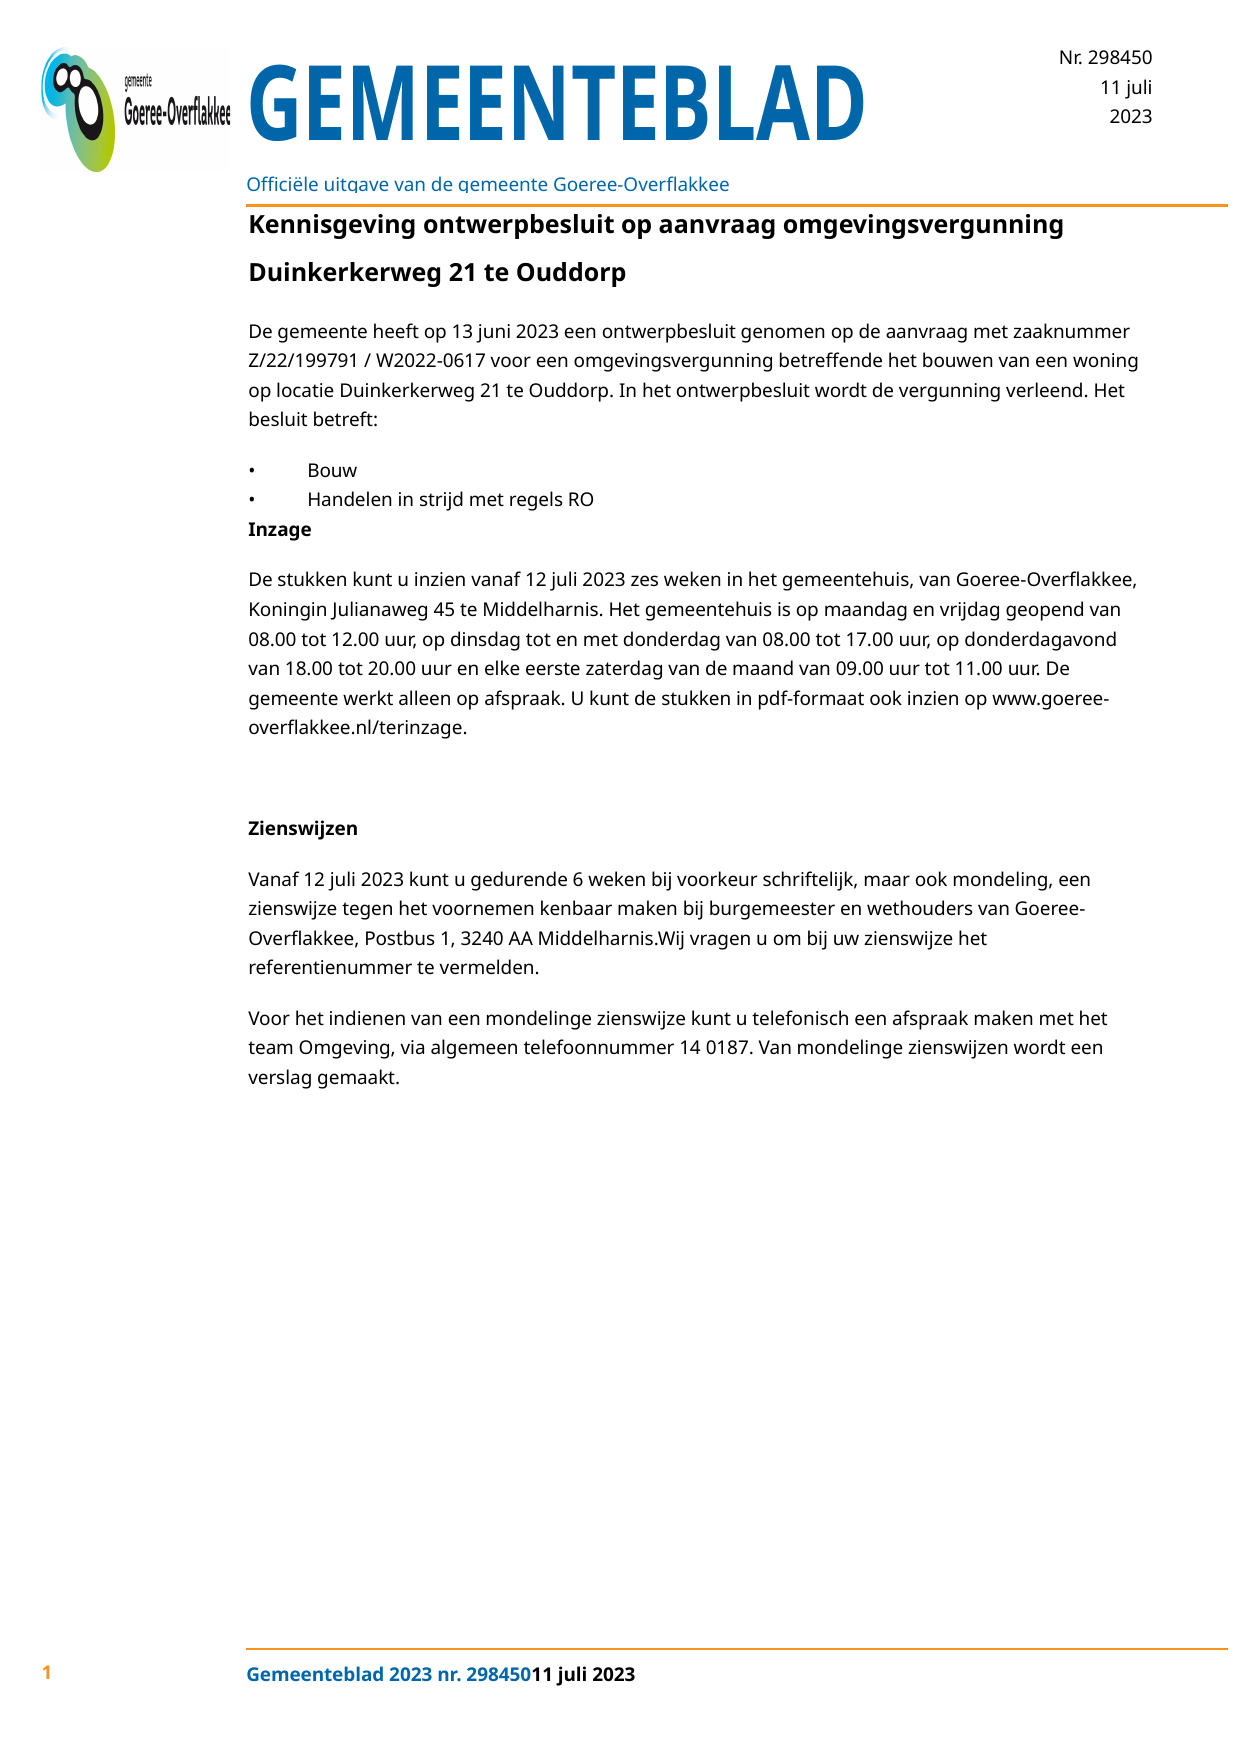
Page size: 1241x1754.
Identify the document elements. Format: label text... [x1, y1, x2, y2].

text Vanaf 12 juli 2023 kunt u gedurende 6 weken bij voorkeur schriftelijk, maar ook mondeling, een zienswijze tegen het voornemen kenbaar maken bij burgemeester en wethouders van Goeree-Overflakkee, Postbus 1, 3240 AA Middelharnis.Wij vragen u om bij uw zienswijze het referentienummer te vermelden. [248, 866, 1152, 980]
text Kennisgeving ontwerpbesluit op aanvraag omgevingsvergunning Duinkerkerweg 21 te Ouddorp [248, 207, 1152, 288]
text De stukken kunt u inzien vanaf 12 juli 2023 zes weken in het gemeentehuis, van Goeree-Overflakkee, Koningin Julianaweg 45 te Middelharnis. Het gemeentehuis is op maandag en vrijdag geopend van 08.00 tot 12.00 uur, op dinsdag tot en met donderdag van 08.00 tot 17.00 uur, op donderdagavond van 18.00 tot 20.00 uur en elke eerste zaterdag van de maand van 09.00 uur tot 11.00 uur. De gemeente werkt alleen op afspraak. U kunt de stukken in pdf-formaat ook inzien op www.goeree-overflakkee.nl/terinzage. [248, 567, 1152, 740]
list Handelen in strijd met regels RO [248, 487, 1152, 512]
text De gemeente heeft op 13 juni 2023 een ontwerpbesluit genomen op de aanvraag met zaaknummer Z/22/199791 / W2022-0617 voor een omgevingsvergunning betreffende het bouwen van een woning op locatie Duinkerkerweg 21 te Ouddorp. In het ontwerpbesluit wordt de vergunning verleend. Het besluit betreft: [248, 318, 1152, 432]
text Inzage [248, 516, 1152, 542]
list Bouw [248, 457, 1152, 483]
picture [41, 47, 231, 172]
text Zienswijzen [248, 815, 1152, 841]
text Voor het indienen van een mondelinge zienswijze kunt u telefonisch een afspraak maken met het team Omgeving, via algemeen telefoonnummer 14 0187. Van mondelinge zienswijzen wordt een verslag gemaakt. [248, 1005, 1152, 1090]
